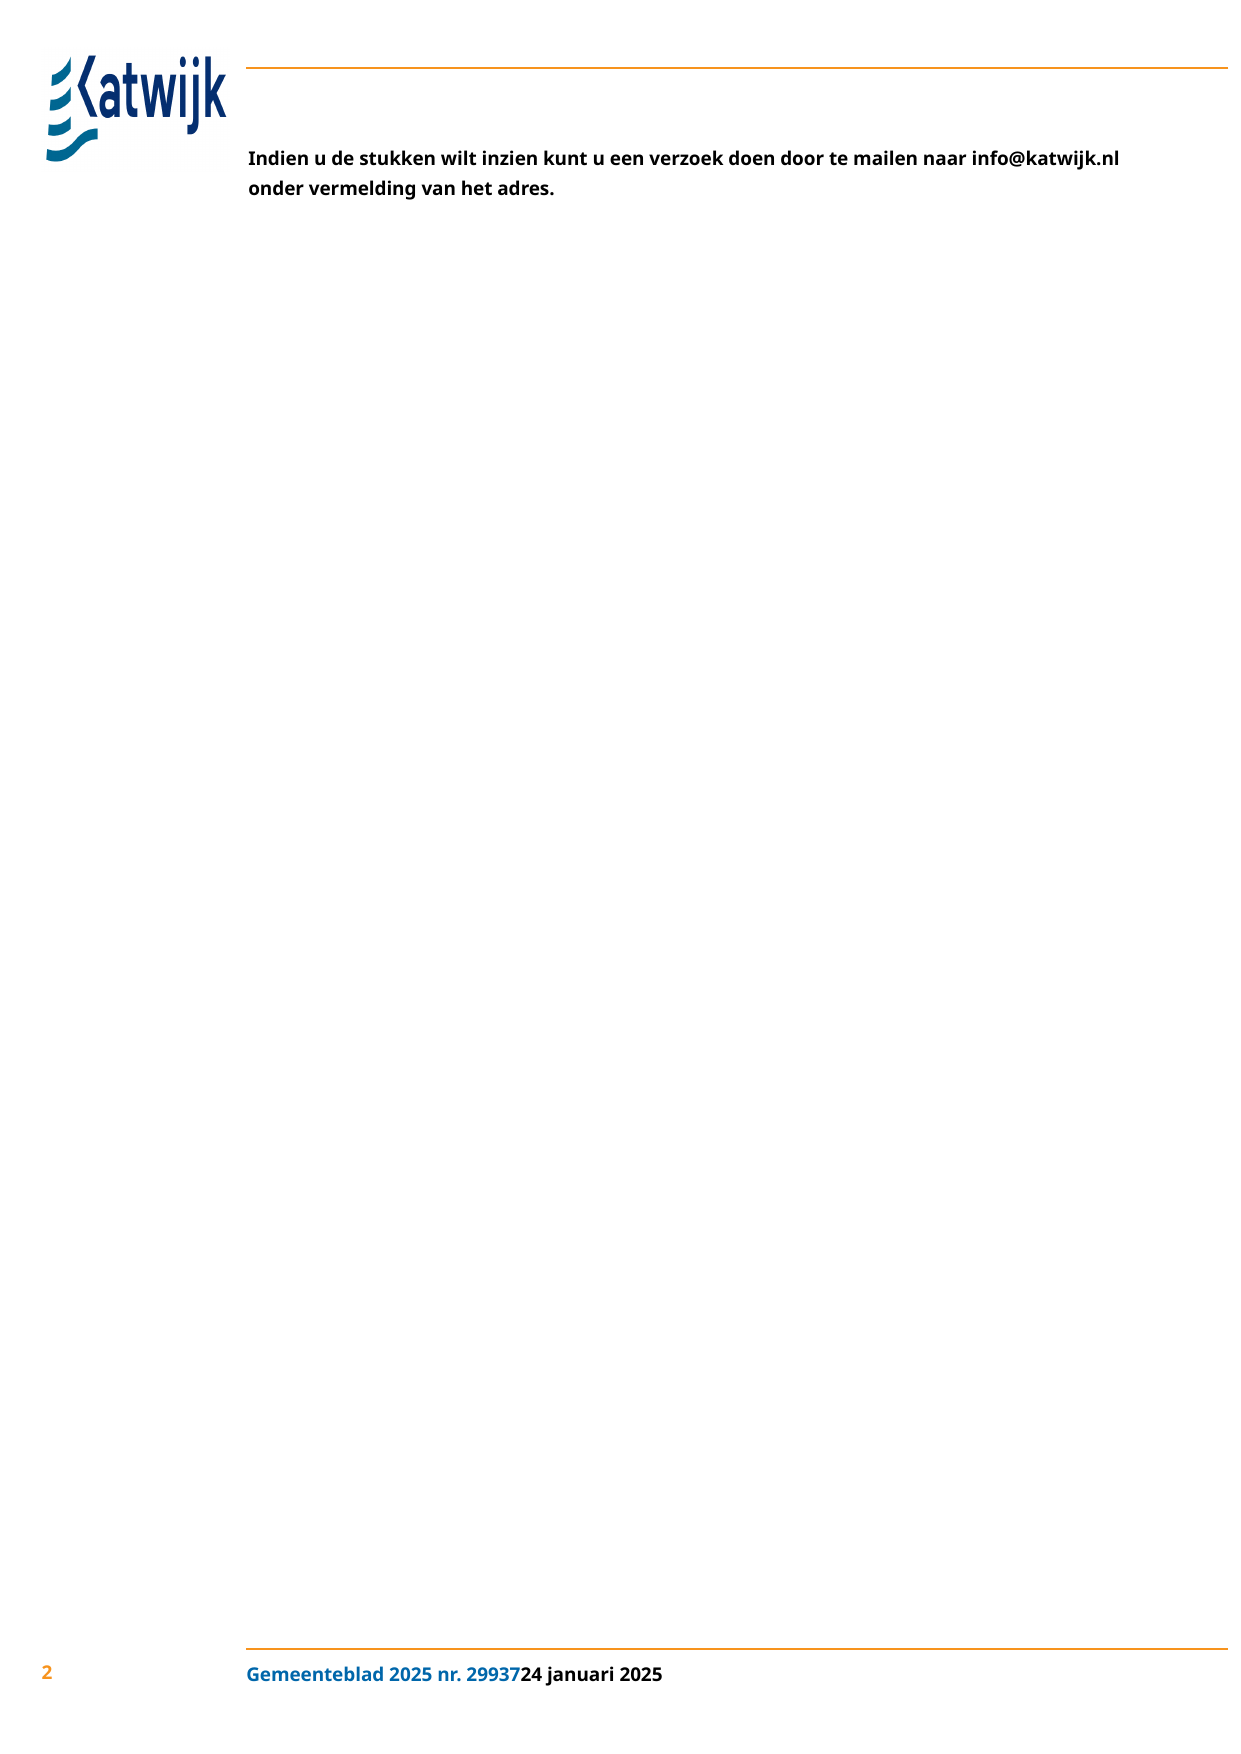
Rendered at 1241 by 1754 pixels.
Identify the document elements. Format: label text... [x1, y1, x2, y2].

picture [41, 47, 231, 172]
text Indien u de stukken wilt inzien kunt u een verzoek doen door te mailen naar info@katwijk.nl onder vermelding van het adres. [248, 145, 1152, 201]
